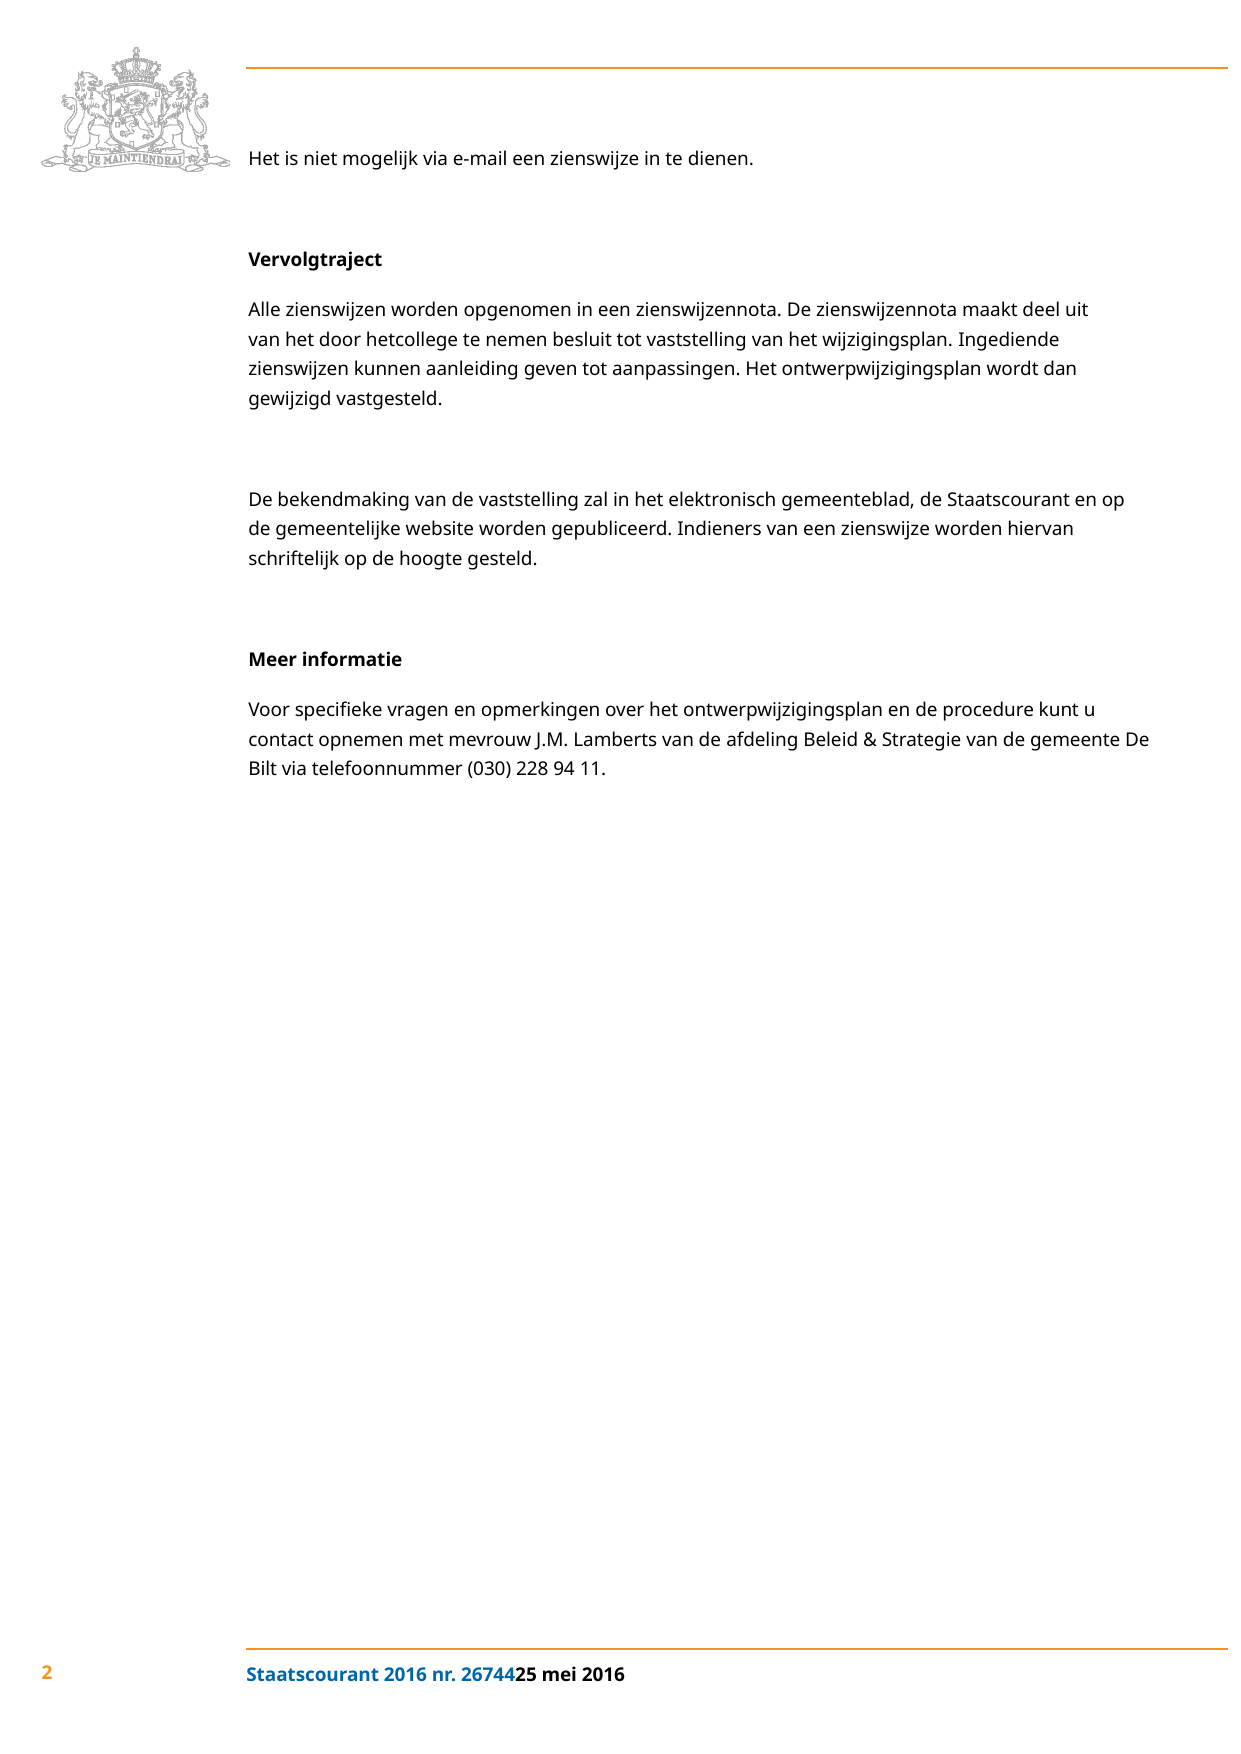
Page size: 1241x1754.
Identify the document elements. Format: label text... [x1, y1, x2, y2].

picture [41, 47, 231, 172]
text Het is niet mogelijk via e-mail een zienswijze in te dienen. [248, 145, 1152, 171]
text Voor specifieke vragen en opmerkingen over het ontwerpwijzigingsplan en de procedure kunt u contact opnemen met mevrouw J.M. Lamberts van de afdeling Beleid & Strategie van de gemeente De Bilt via telefoonnummer (030) 228 94 11. [248, 696, 1152, 781]
text Meer informatie [248, 646, 1152, 672]
text Vervolgtraject [248, 246, 1152, 272]
text Alle zienswijzen worden opgenomen in een zienswijzennota. De zienswijzennota maakt deel uit van het door hetcollege te nemen besluit tot vaststelling van het wijzigingsplan. Ingediende zienswijzen kunnen aanleiding geven tot aanpassingen. Het ontwerpwijzigingsplan wordt dan gewijzigd vastgesteld. [248, 296, 1152, 411]
text De bekendmaking van de vaststelling zal in het elektronisch gemeenteblad, de Staatscourant en op de gemeentelijke website worden gepubliceerd. Indieners van een zienswijze worden hiervan schriftelijk op de hoogte gesteld. [248, 486, 1152, 571]
